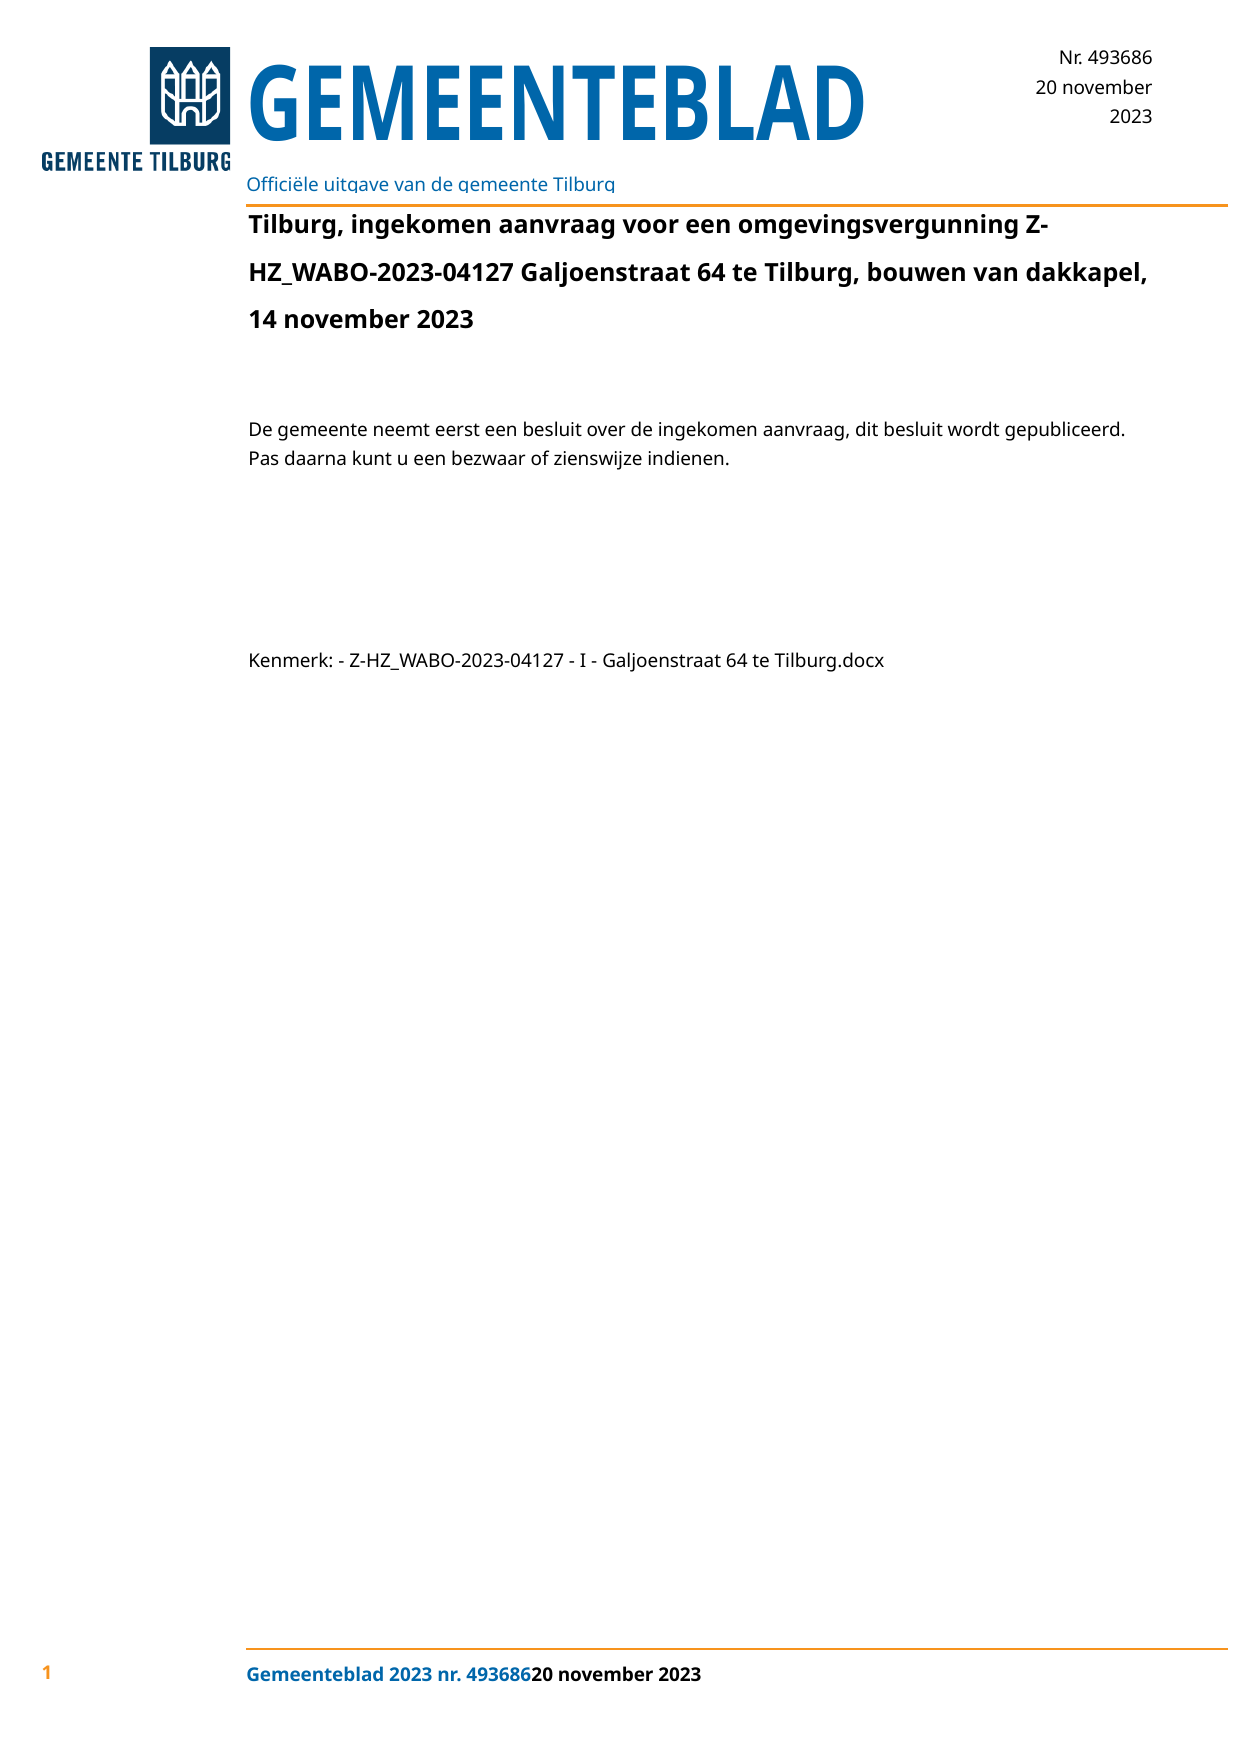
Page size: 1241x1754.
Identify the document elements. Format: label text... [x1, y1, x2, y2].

text De gemeente neemt eerst een besluit over de ingekomen aanvraag, dit besluit wordt gepubliceerd. Pas daarna kunt u een bezwaar of zienswijze indienen. [248, 416, 1152, 471]
text Tilburg, ingekomen aanvraag voor een omgevingsvergunning Z-HZ_WABO-2023-04127 Galjoenstraat 64 te Tilburg, bouwen van dakkapel, 14 november 2023 [248, 207, 1152, 336]
text Kenmerk: - Z-HZ_WABO-2023-04127 - I - Galjoenstraat 64 te Tilburg.docx [248, 647, 1152, 673]
picture [41, 47, 231, 172]
